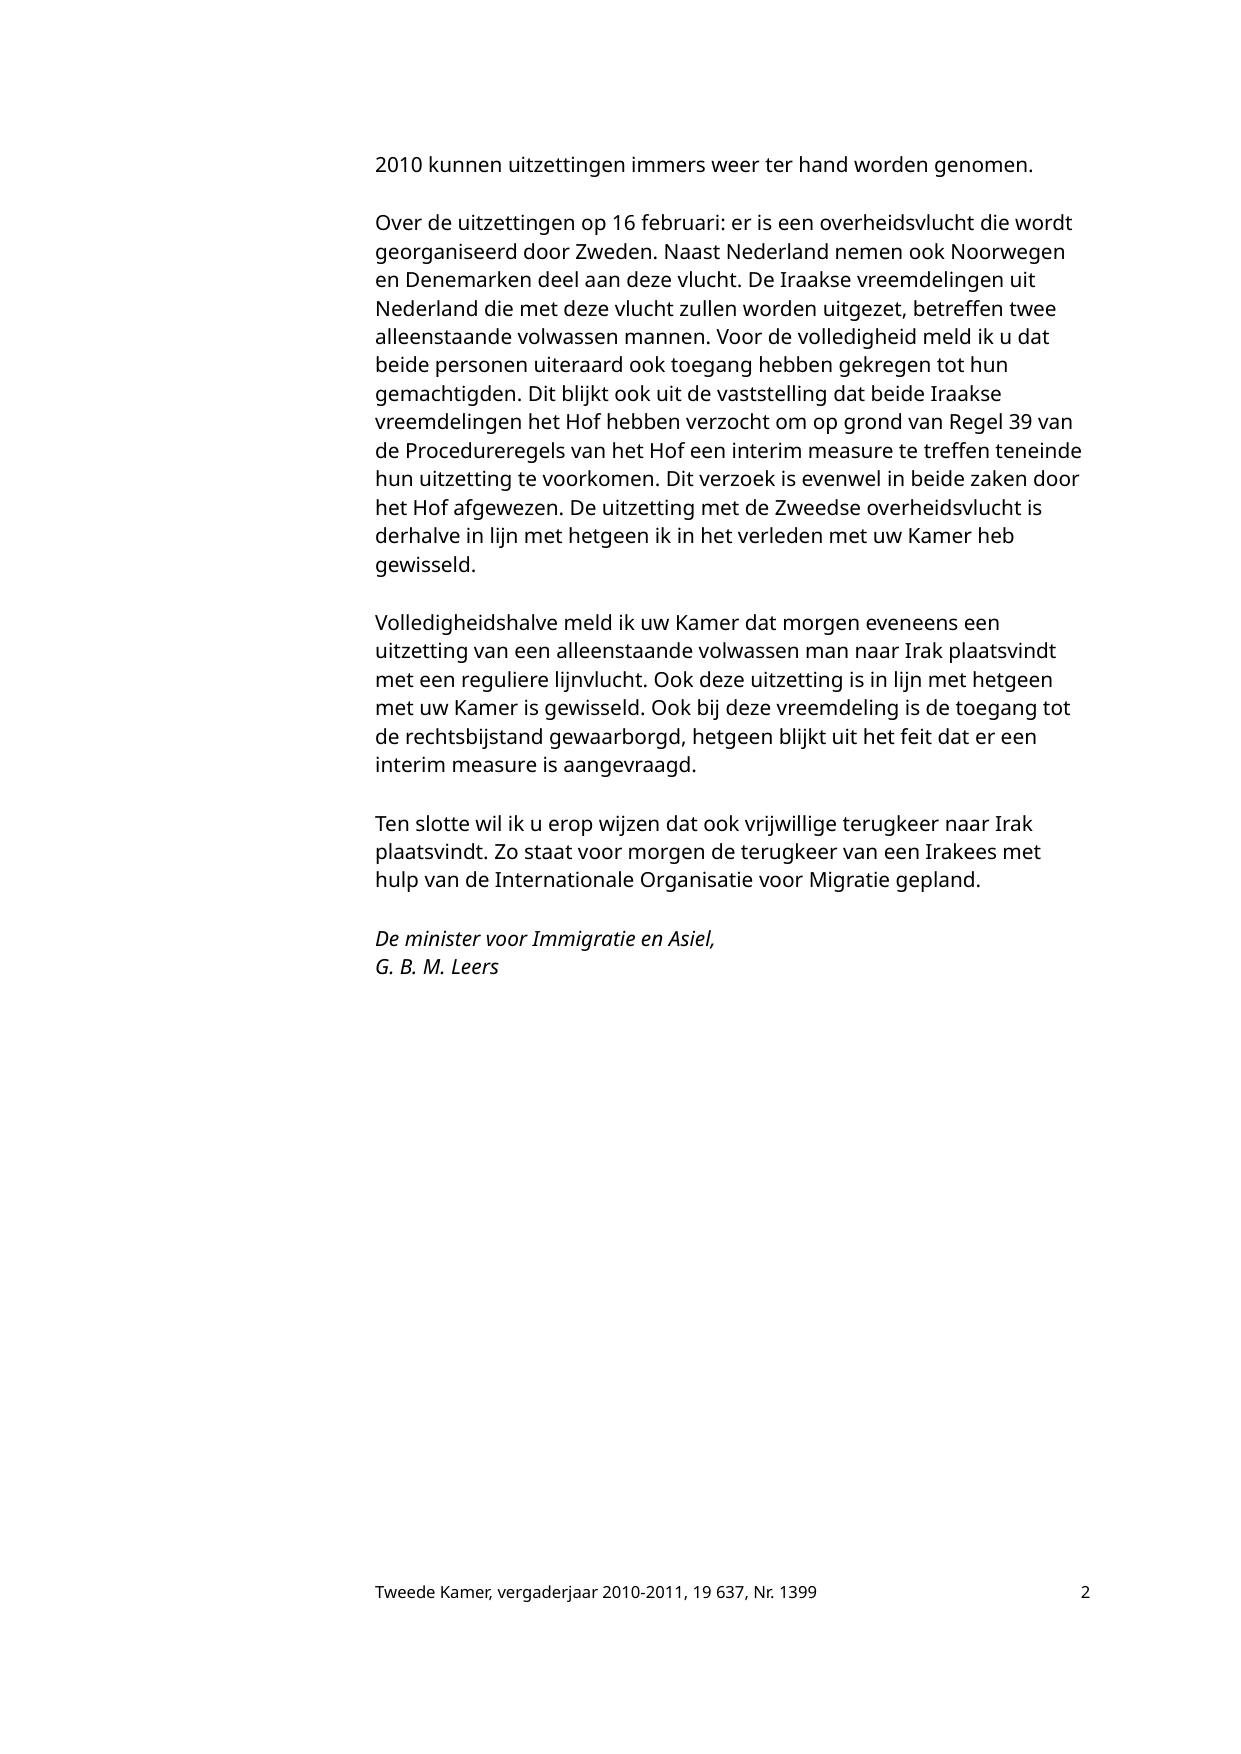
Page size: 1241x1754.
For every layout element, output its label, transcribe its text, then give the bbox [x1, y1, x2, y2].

text Volledigheidshalve meld ik uw Kamer dat morgen eveneens een uitzetting van een alleenstaande volwassen man naar Irak plaatsvindt met een reguliere lijnvlucht. Ook deze uitzetting is in lijn met hetgeen met uw Kamer is gewisseld. Ook bij deze vreemdeling is de toegang tot de rechtsbijstand gewaarborgd, hetgeen blijkt uit het feit dat er een interim measure is aangevraagd. [375, 608, 1090, 779]
text G. B. M. Leers [375, 952, 1090, 981]
text Ten slotte wil ik u erop wijzen dat ook vrijwillige terugkeer naar Irak plaatsvindt. Zo staat voor morgen de terugkeer van een Irakees met hulp van de Internationale Organisatie voor Migratie gepland. [375, 809, 1090, 894]
text Over de uitzettingen op 16 februari: er is een overheidsvlucht die wordt georganiseerd door Zweden. Naast Nederland nemen ook Noorwegen en Denemarken deel aan deze vlucht. De Iraakse vreemdelingen uit Nederland die met deze vlucht zullen worden uitgezet, betreffen twee alleenstaande volwassen mannen. Voor de volledigheid meld ik u dat beide personen uiteraard ook toegang hebben gekregen tot hun gemachtigden. Dit blijkt ook uit de vaststelling dat beide Iraakse vreemdelingen het Hof hebben verzocht om op grond van Regel 39 van de Procedureregels van het Hof een interim measure te treffen teneinde hun uitzetting te voorkomen. Dit verzoek is evenwel in beide zaken door het Hof afgewezen. De uitzetting met de Zweedse overheidsvlucht is derhalve in lijn met hetgeen ik in het verleden met uw Kamer heb gewisseld. [375, 208, 1090, 578]
text De minister voor Immigratie en Asiel, [375, 924, 1090, 952]
text 2010 kunnen uitzettingen immers weer ter hand worden genomen. [375, 150, 1090, 178]
